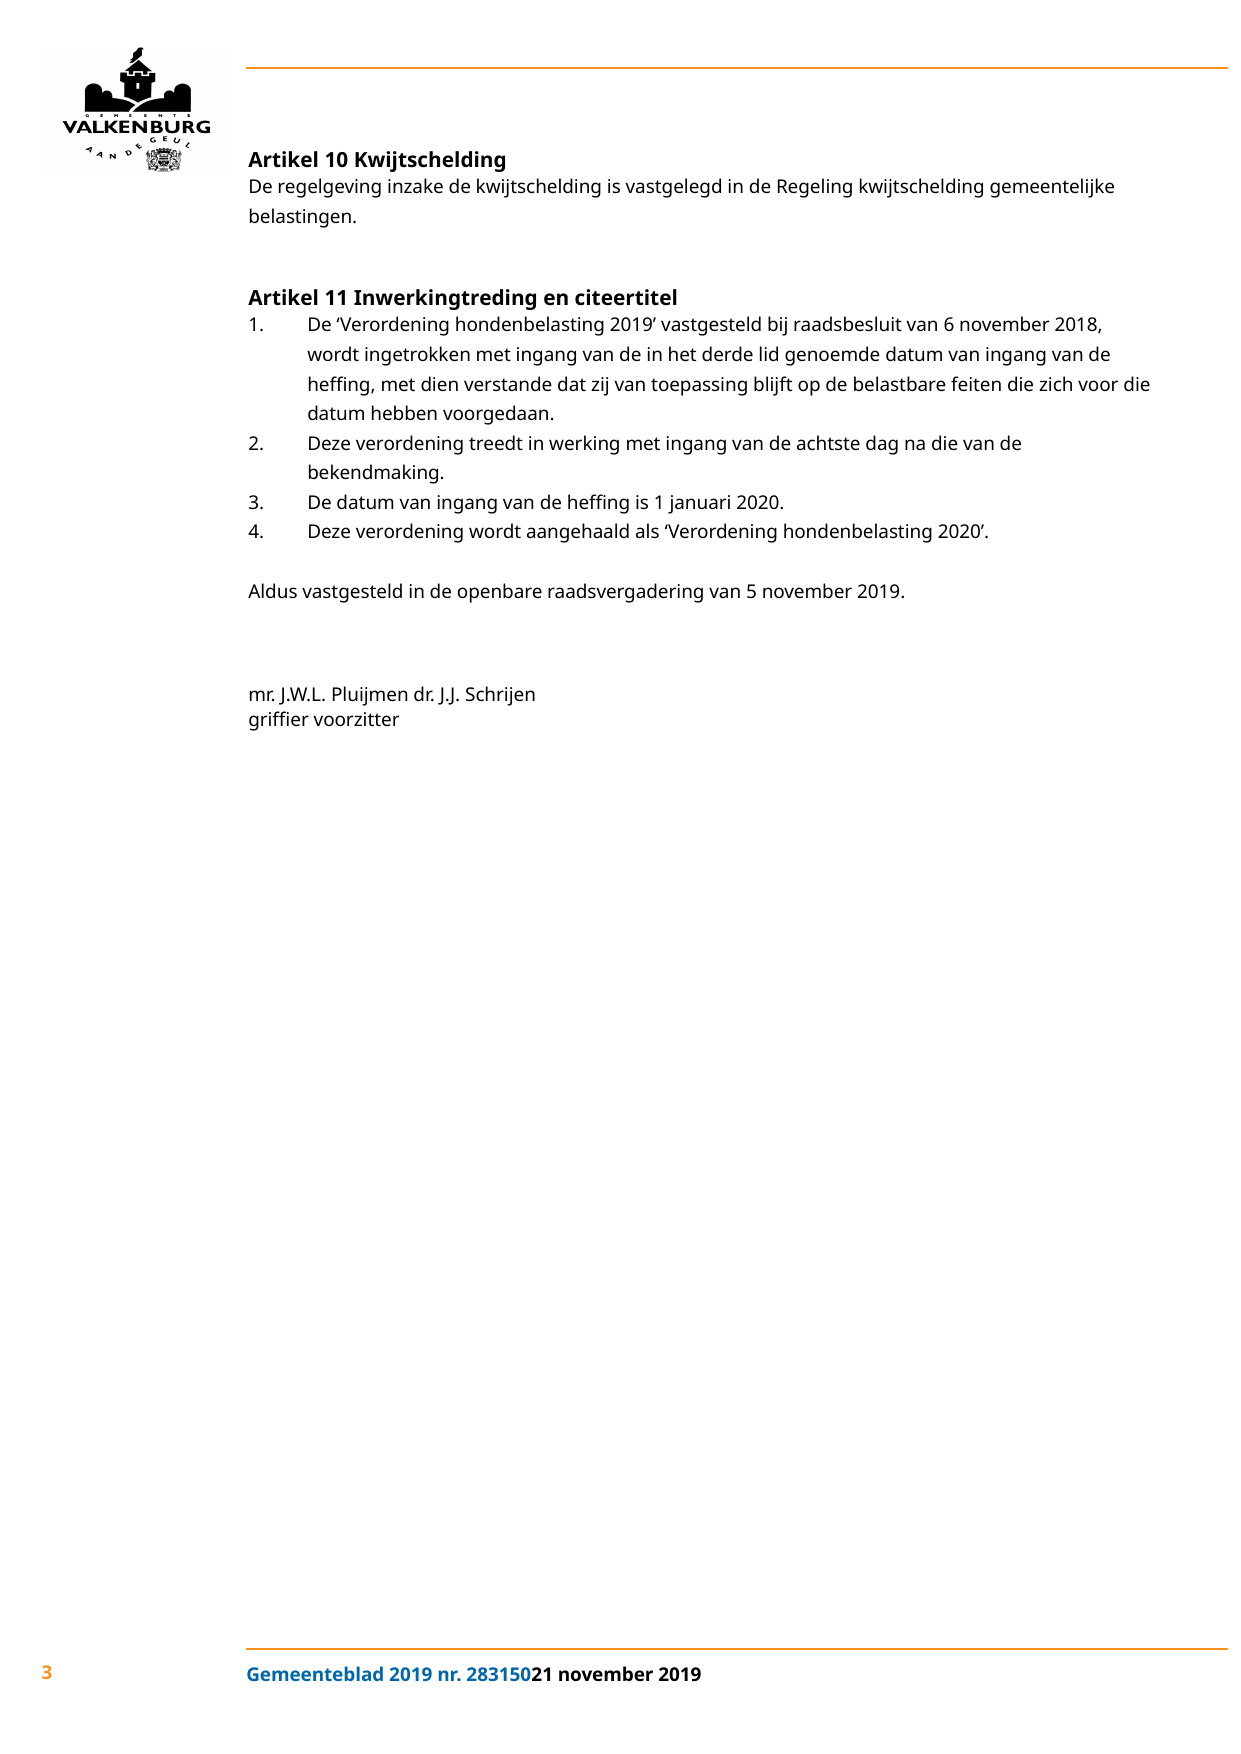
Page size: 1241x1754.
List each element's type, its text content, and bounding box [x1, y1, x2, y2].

picture [41, 47, 231, 172]
text Artikel 10 Kwijtschelding [248, 145, 1152, 174]
list Deze verordening wordt aangehaald als ‘Verordening hondenbelasting 2020’. [248, 519, 1152, 544]
text griffier voorzitter [248, 707, 1152, 732]
text mr. J.W.L. Pluijmen dr. J.J. Schrijen [248, 681, 1152, 707]
list Deze verordening treedt in werking met ingang van de achtste dag na die van de bekendmaking. [248, 430, 1152, 485]
text De regelgeving inzake de kwijtschelding is vastgelegd in de Regeling kwijtschelding gemeentelijke belastingen. [248, 174, 1152, 229]
list De ‘Verordening hondenbelasting 2019’ vastgesteld bij raadsbesluit van 6 november 2018, wordt ingetrokken met ingang van de in het derde lid genoemde datum van ingang van de heffing, met dien verstande dat zij van toepassing blijft op de belastbare feiten die zich voor die datum hebben voorgedaan. [248, 312, 1152, 426]
text Aldus vastgesteld in de openbare raadsvergadering van 5 november 2019. [248, 578, 1152, 604]
text Artikel 11 Inwerkingtreding en citeertitel [248, 283, 1152, 312]
list De datum van ingang van de heffing is 1 januari 2020. [248, 489, 1152, 515]
